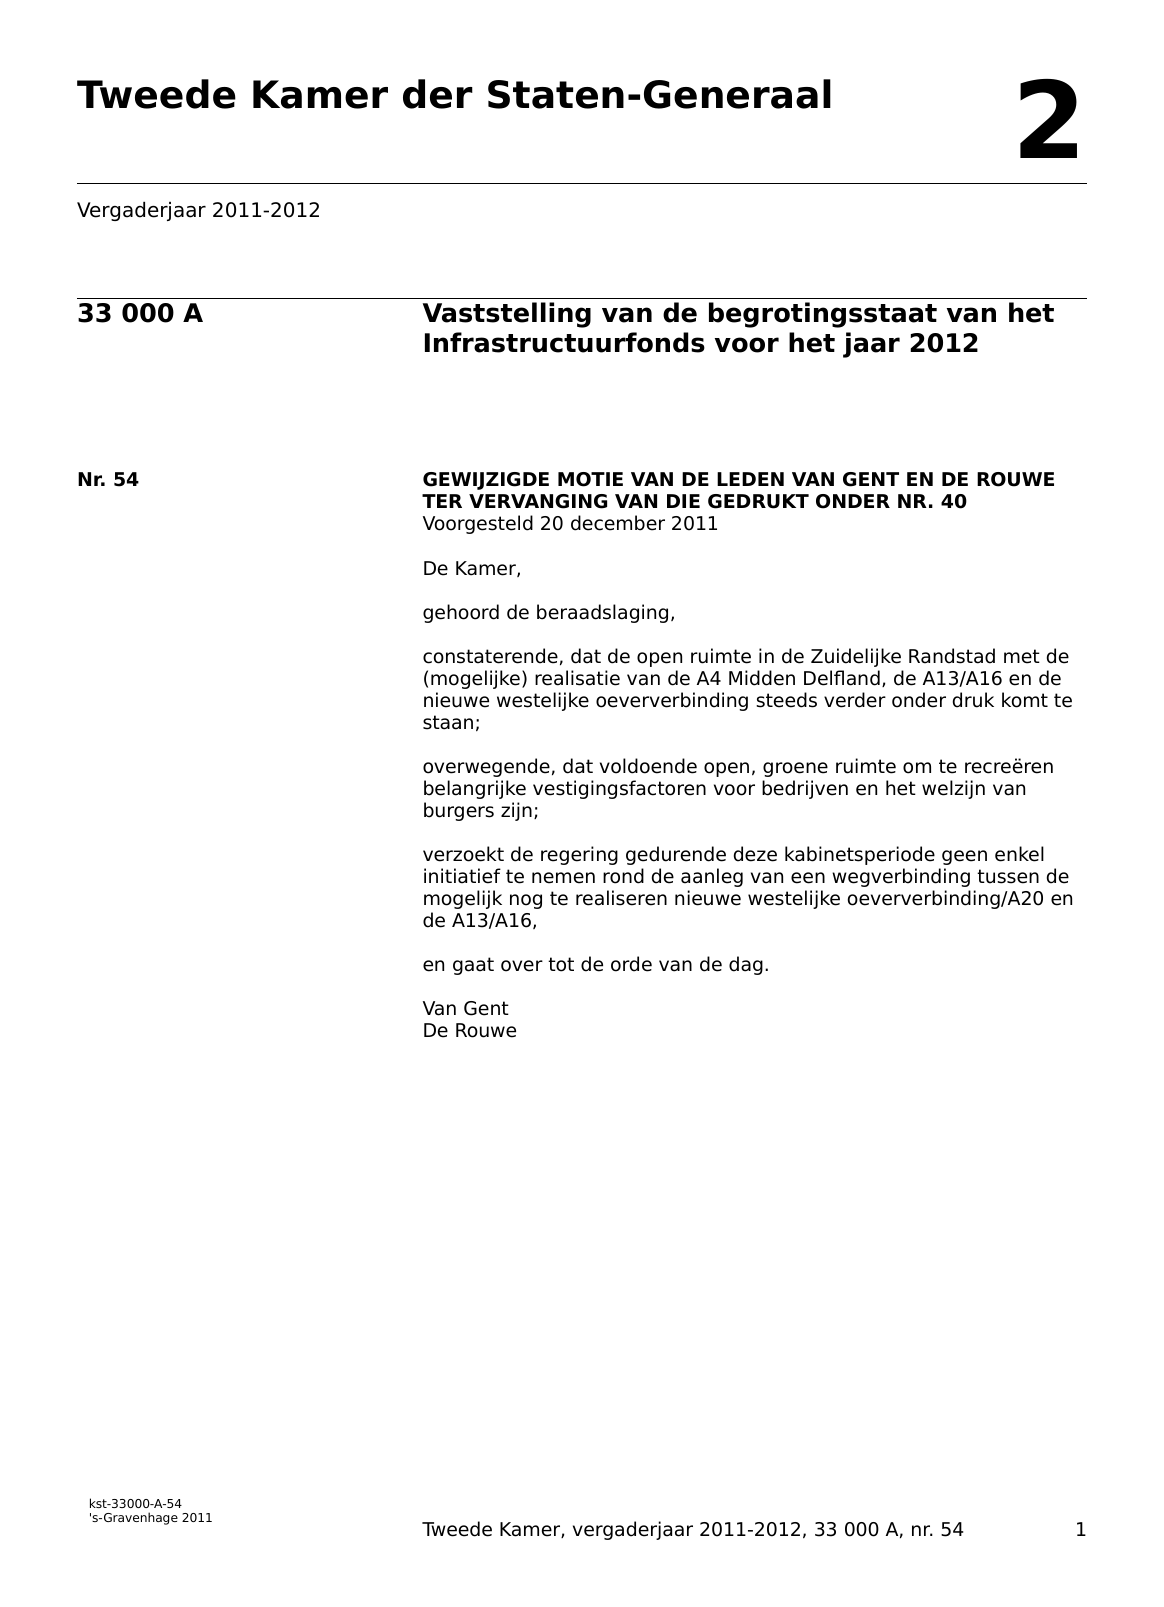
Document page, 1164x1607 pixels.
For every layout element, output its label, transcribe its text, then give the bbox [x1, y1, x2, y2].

text De Kamer, [422, 557, 1087, 579]
subtitle 33 000 A Vaststelling van de begrotingsstaat van het Infrastructuurfonds voor het jaar 2012 [77, 299, 1087, 358]
table_cell Vergaderjaar 2011-2012 [77, 184, 1087, 298]
text kst-33000-A-54 [88, 1497, 323, 1511]
text verzoekt de regering gedurende deze kabinetsperiode geen enkel initiatief te nemen rond de aanleg van een wegverbinding tussen de mogelijk nog te realiseren nieuwe westelijke oeververbinding/A20 en de A13/A16, [422, 844, 1087, 932]
text 's-Gravenhage 2011 [88, 1511, 323, 1525]
text constaterende, dat de open ruimte in de Zuidelijke Randstad met de (mogelijke) realisatie van de A4 Midden Delfland, de A13/A16 en de nieuwe westelijke oeververbinding steeds verder onder druk komt te staan; [422, 646, 1087, 734]
text en gaat over tot de orde van de dag. [422, 954, 1087, 976]
text De Rouwe [422, 1020, 1087, 1042]
table_header 2 [886, 59, 1087, 183]
subtitle Nr. 54 GEWIJZIGDE MOTIE VAN DE LEDEN VAN GENT EN DE ROUWE TER VERVANGING VAN DIE GEDRUKT ONDER NR. 40 [77, 469, 1087, 513]
text gehoord de beraadslaging, [422, 602, 1087, 624]
text Voorgesteld 20 december 2011 [422, 513, 1087, 535]
text overwegende, dat voldoende open, groene ruimte om te recreëren belangrijke vestigingsfactoren voor bedrijven en het welzijn van burgers zijn; [422, 756, 1087, 822]
table_header Tweede Kamer der Staten-Generaal [77, 59, 886, 183]
text Van Gent [422, 998, 1087, 1020]
